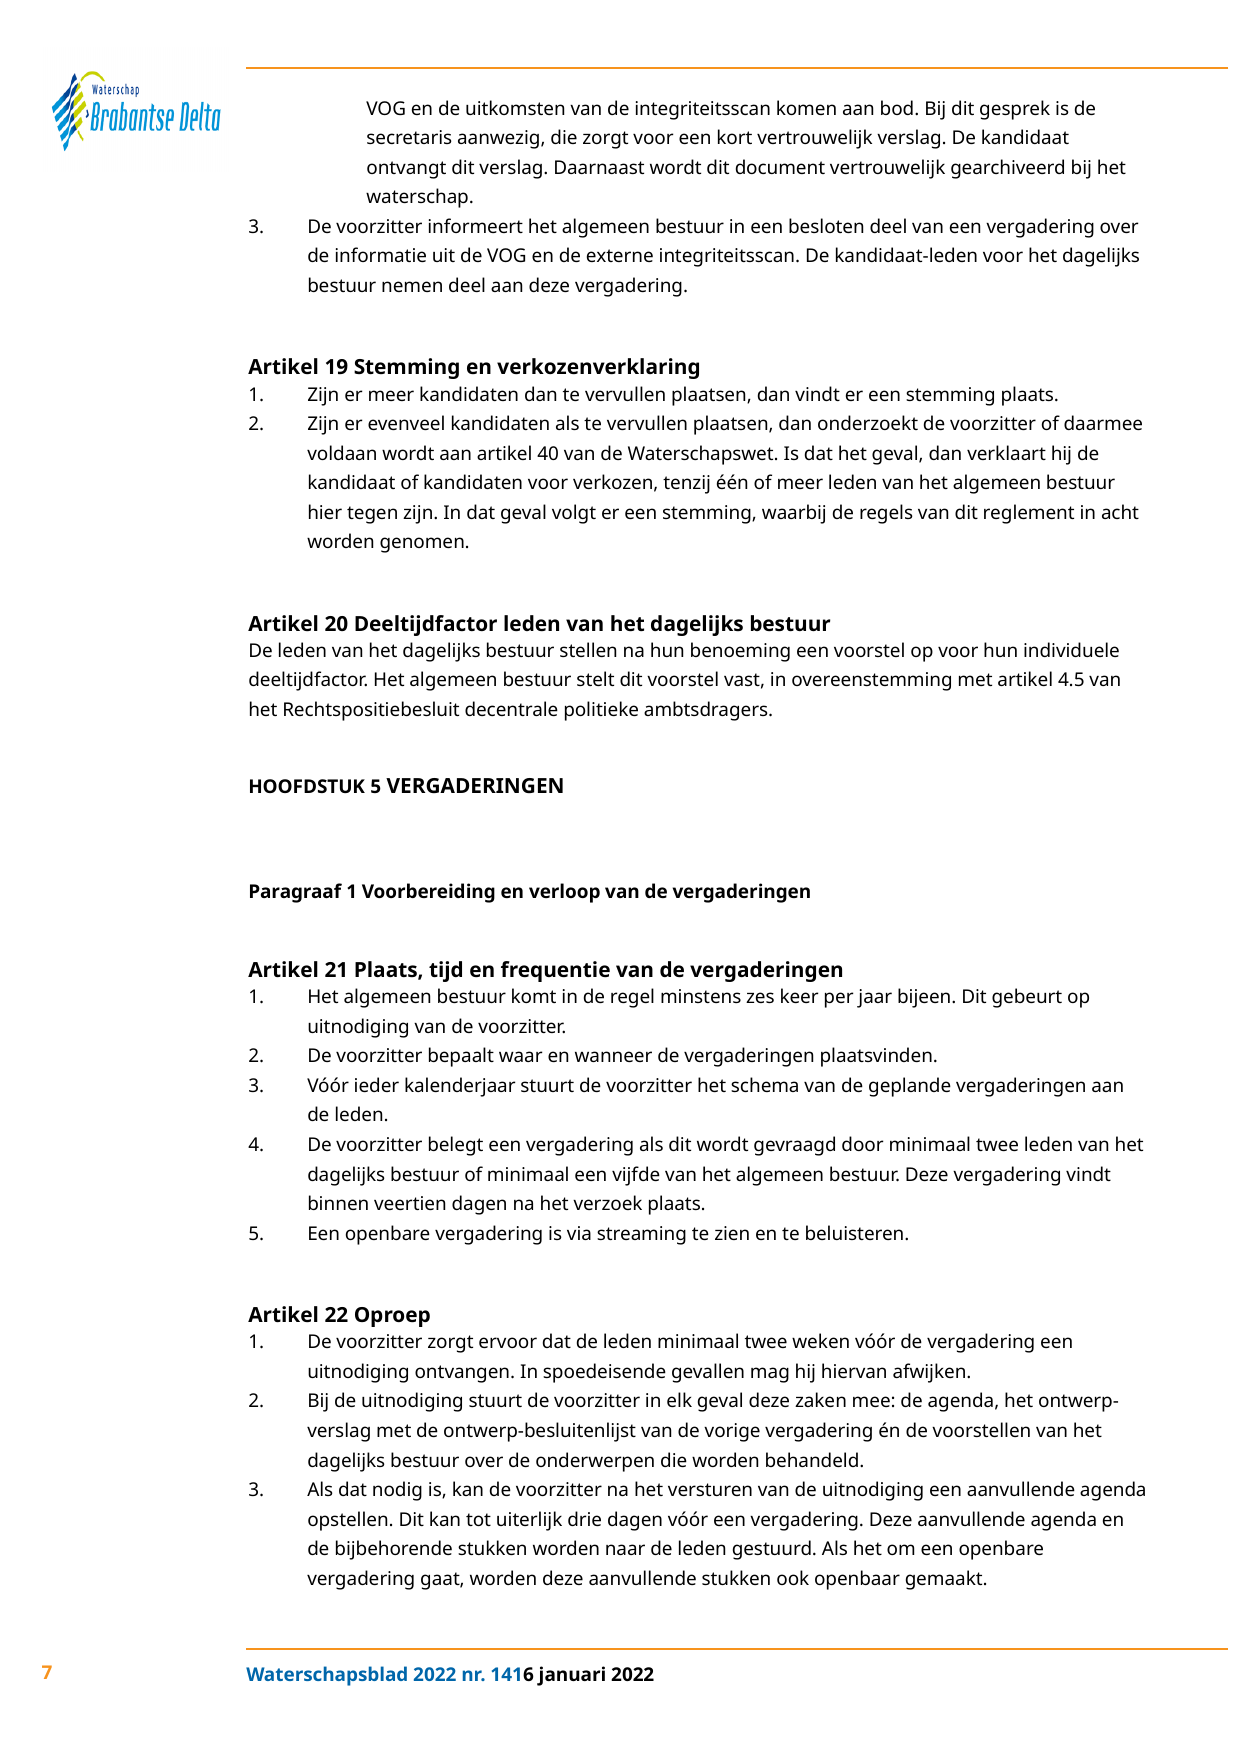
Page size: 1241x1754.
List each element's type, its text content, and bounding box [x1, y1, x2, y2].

text HOOFDSTUK 5 VERGADERINGEN [248, 771, 1152, 800]
list De voorzitter bepaalt waar en wanneer de vergaderingen plaatsvinden. [248, 1042, 1152, 1068]
text Artikel 20 Deeltijdfactor leden van het dagelijks bestuur [248, 609, 1152, 637]
list Vóór ieder kalenderjaar stuurt de voorzitter het schema van de geplande vergaderingen aan de leden. [248, 1072, 1152, 1127]
list De voorzitter informeert het algemeen bestuur in een besloten deel van een vergadering over de informatie uit de VOG en de externe integriteitsscan. De kandidaat-leden voor het dagelijks bestuur nemen deel aan deze vergadering. [248, 213, 1152, 298]
list De voorzitter belegt een vergadering als dit wordt gevraagd door minimaal twee leden van het dagelijks bestuur of minimaal een vijfde van het algemeen bestuur. Deze vergadering vindt binnen veertien dagen na het verzoek plaats. [248, 1131, 1152, 1216]
list Zijn er evenveel kandidaten als te vervullen plaatsen, dan onderzoekt de voorzitter of daarmee voldaan wordt aan artikel 40 van de Waterschapswet. Is dat het geval, dan verklaart hij de kandidaat of kandidaten voor verkozen, tenzij één of meer leden van het algemeen bestuur hier tegen zijn. In dat geval volgt er een stemming, waarbij de regels van dit reglement in acht worden genomen. [248, 410, 1152, 554]
text Artikel 19 Stemming en verkozenverklaring [248, 352, 1152, 381]
text Artikel 22 Oproep [248, 1300, 1152, 1328]
text Paragraaf 1 Voorbereiding en verloop van de vergaderingen [248, 879, 1152, 904]
list Als dat nodig is, kan de voorzitter na het versturen van de uitnodiging een aanvullende agenda opstellen. Dit kan tot uiterlijk drie dagen vóór een vergadering. Deze aanvullende agenda en de bijbehorende stukken worden naar de leden gestuurd. Als het om een openbare vergadering gaat, worden deze aanvullende stukken ook openbaar gemaakt. [248, 1476, 1152, 1591]
picture [41, 47, 231, 172]
list Het algemeen bestuur komt in de regel minstens zes keer per jaar bijeen. Dit gebeurt op uitnodiging van de voorzitter. [248, 983, 1152, 1039]
list Een openbare vergadering is via streaming te zien en te beluisteren. [248, 1220, 1152, 1246]
list VOG en de uitkomsten van de integriteitsscan komen aan bod. Bij dit gesprek is de secretaris aanwezig, die zorgt voor een kort vertrouwelijk verslag. De kandidaat ontvangt dit verslag. Daarnaast wordt dit document vertrouwelijk gearchiveerd bij het waterschap. [307, 95, 1152, 209]
list Bij de uitnodiging stuurt de voorzitter in elk geval deze zaken mee: de agenda, het ontwerp-verslag met de ontwerp-besluitenlijst van de vorige vergadering én de voorstellen van het dagelijks bestuur over de onderwerpen die worden behandeld. [248, 1388, 1152, 1472]
list Zijn er meer kandidaten dan te vervullen plaatsen, dan vindt er een stemming plaats. [248, 381, 1152, 406]
text De leden van het dagelijks bestuur stellen na hun benoeming een voorstel op voor hun individuele deeltijdfactor. Het algemeen bestuur stelt dit voorstel vast, in overeenstemming met artikel 4.5 van het Rechtspositiebesluit decentrale politieke ambtsdragers. [248, 637, 1152, 722]
text Artikel 21 Plaats, tijd en frequentie van de vergaderingen [248, 955, 1152, 983]
list De voorzitter zorgt ervoor dat de leden minimaal twee weken vóór de vergadering een uitnodiging ontvangen. In spoedeisende gevallen mag hij hiervan afwijken. [248, 1328, 1152, 1384]
